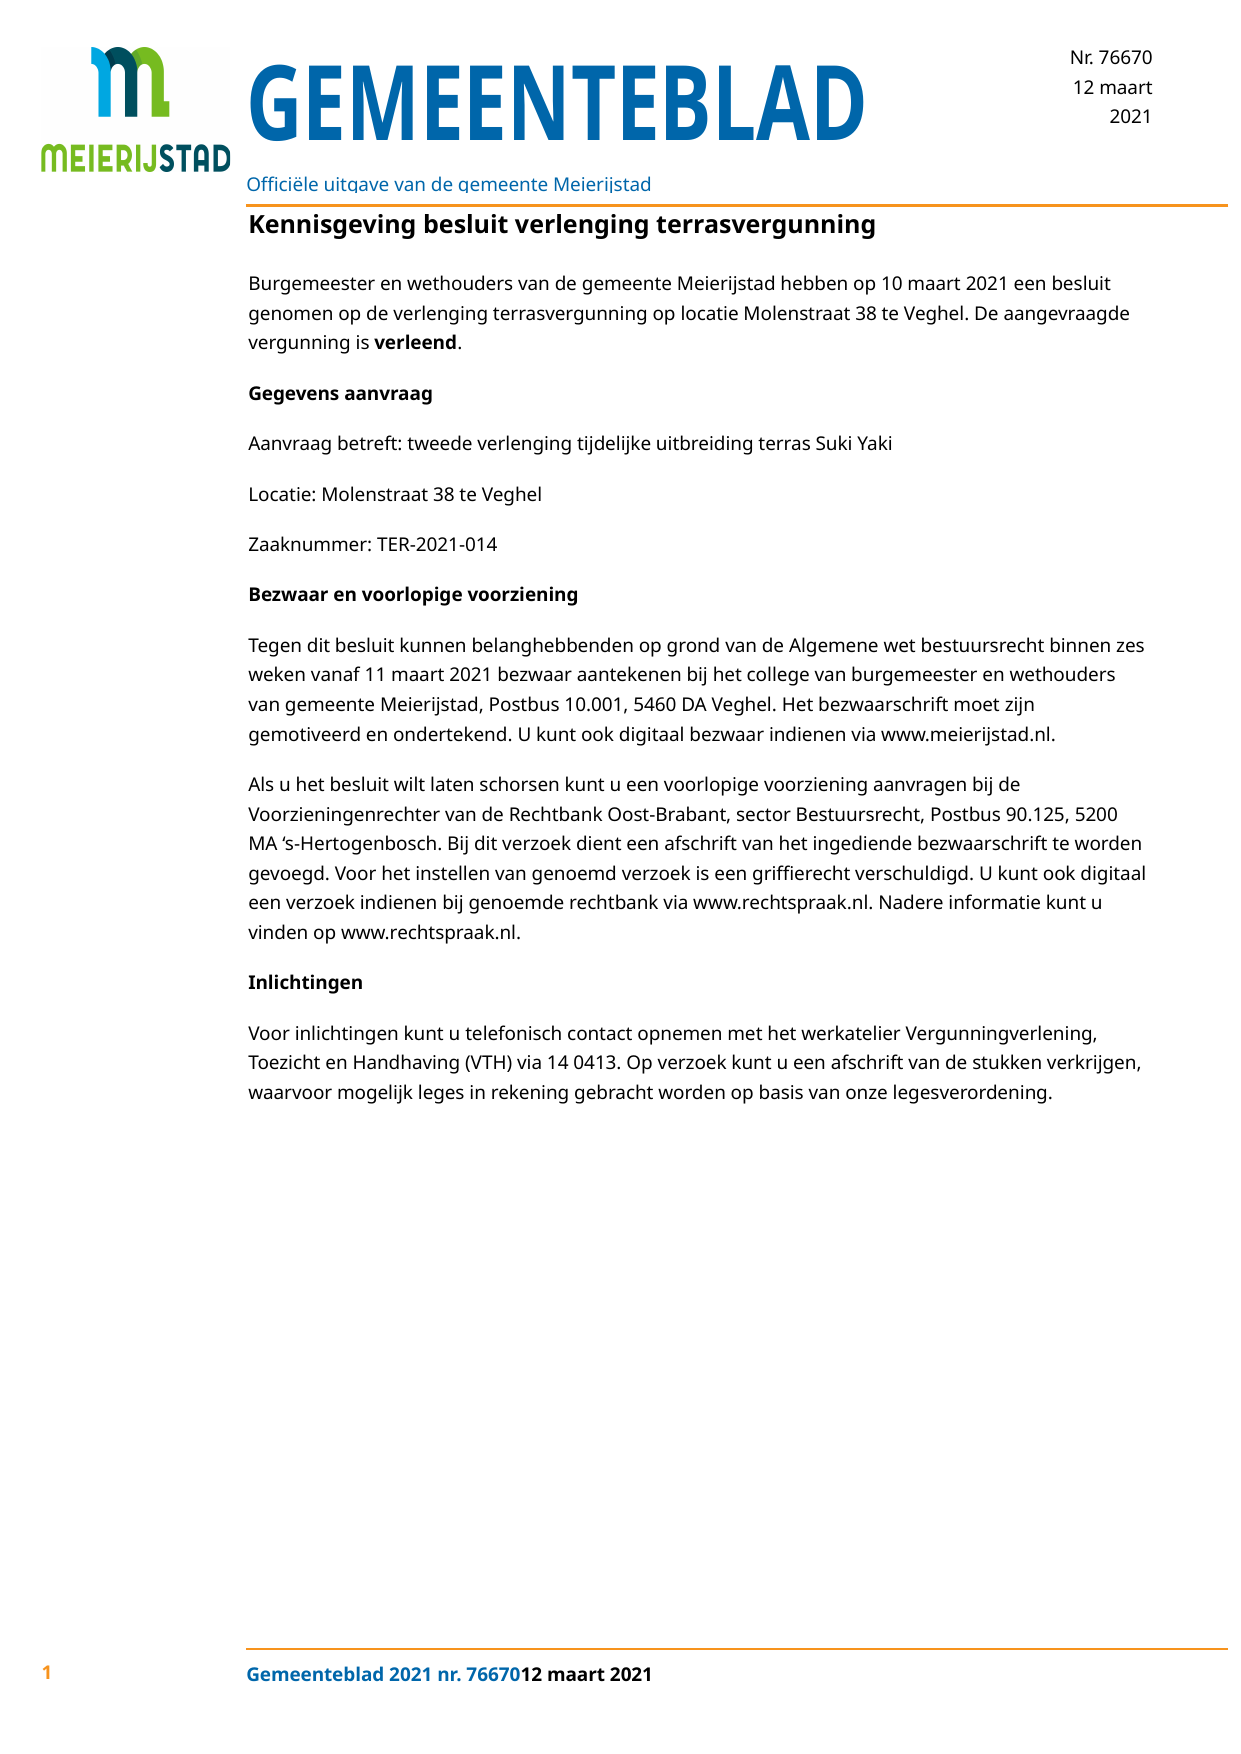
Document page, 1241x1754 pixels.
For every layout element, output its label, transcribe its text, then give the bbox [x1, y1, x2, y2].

text Voor inlichtingen kunt u telefonisch contact opnemen met het werkatelier Vergunningverlening, Toezicht en Handhaving (VTH) via 14 0413. Op verzoek kunt u een afschrift van de stukken verkrijgen, waarvoor mogelijk leges in rekening gebracht worden op basis van onze legesverordening. [248, 1020, 1152, 1105]
picture [41, 47, 231, 172]
text Kennisgeving besluit verlenging terrasvergunning [248, 207, 1152, 241]
text Inlichtingen [248, 969, 1152, 995]
text Burgemeester en wethouders van de gemeente Meierijstad hebben op 10 maart 2021 een besluit genomen op de verlenging terrasvergunning op locatie Molenstraat 38 te Veghel. De aangevraagde vergunning is verleend. [248, 270, 1152, 355]
text Locatie: Molenstraat 38 te Veghel [248, 481, 1152, 506]
text Tegen dit besluit kunnen belanghebbenden op grond van de Algemene wet bestuursrecht binnen zes weken vanaf 11 maart 2021 bezwaar aantekenen bij het college van burgemeester en wethouders van gemeente Meierijstad, Postbus 10.001, 5460 DA Veghel. Het bezwaarschrift moet zijn gemotiveerd en ondertekend. U kunt ook digitaal bezwaar indienen via www.meierijstad.nl. [248, 632, 1152, 746]
text Als u het besluit wilt laten schorsen kunt u een voorlopige voorziening aanvragen bij de Voorzieningenrechter van de Rechtbank Oost-Brabant, sector Bestuursrecht, Postbus 90.125, 5200 MA ‘s-Hertogenbosch. Bij dit verzoek dient een afschrift van het ingediende bezwaarschrift te worden gevoegd. Voor het instellen van genoemd verzoek is een griffierecht verschuldigd. U kunt ook digitaal een verzoek indienen bij genoemde rechtbank via www.rechtspraak.nl. Nadere informatie kunt u vinden op www.rechtspraak.nl. [248, 771, 1152, 945]
text Aanvraag betreft: tweede verlenging tijdelijke uitbreiding terras Suki Yaki [248, 430, 1152, 456]
text Gegevens aanvraag [248, 380, 1152, 406]
text Bezwaar en voorlopige voorziening [248, 582, 1152, 607]
text Zaaknummer: TER-2021-014 [248, 531, 1152, 557]
